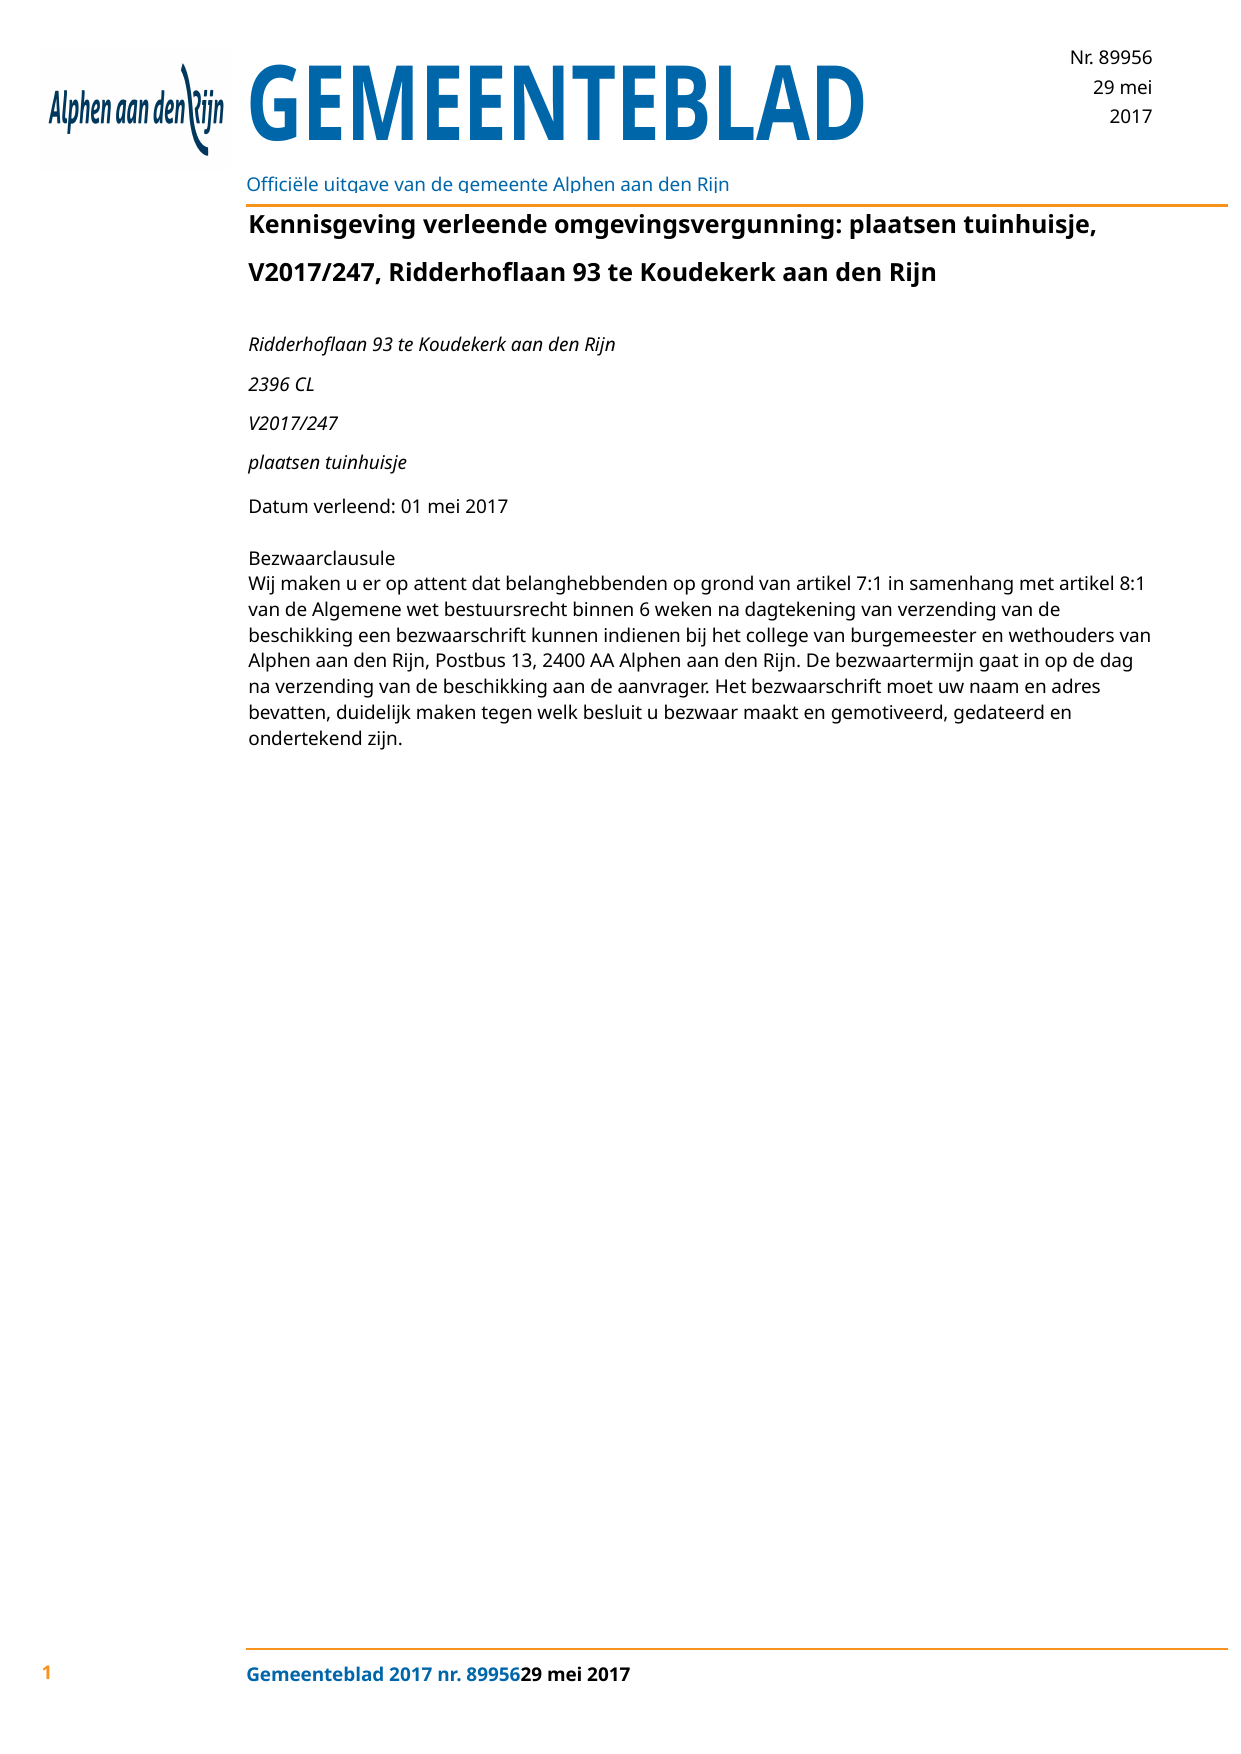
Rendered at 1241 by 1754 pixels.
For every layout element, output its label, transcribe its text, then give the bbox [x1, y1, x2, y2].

picture [41, 47, 231, 172]
text Kennisgeving verleende omgevingsvergunning: plaatsen tuinhuisje, V2017/247, Ridderhoflaan 93 te Koudekerk aan den Rijn [248, 207, 1152, 288]
text 2396 CL [248, 371, 1152, 396]
text Wij maken u er op attent dat belanghebbenden op grond van artikel 7:1 in samenhang met artikel 8:1 van de Algemene wet bestuursrecht binnen 6 weken na dagtekening van verzending van de beschikking een bezwaarschrift kunnen indienen bij het college van burgemeester en wethouders van Alphen aan den Rijn, Postbus 13, 2400 AA Alphen aan den Rijn. De bezwaartermijn gaat in op de dag na verzending van de beschikking aan de aanvrager. Het bezwaarschrift moet uw naam en adres bevatten, duidelijk maken tegen welk besluit u bezwaar maakt en gemotiveerd, gedateerd en ondertekend zijn. [248, 570, 1152, 751]
text Bezwaarclausule [248, 545, 1152, 570]
text V2017/247 [248, 410, 1152, 436]
text Ridderhoflaan 93 te Koudekerk aan den Rijn [248, 331, 1152, 357]
text Datum verleend: 01 mei 2017 [248, 493, 1152, 519]
text plaatsen tuinhuisje [248, 449, 1152, 475]
